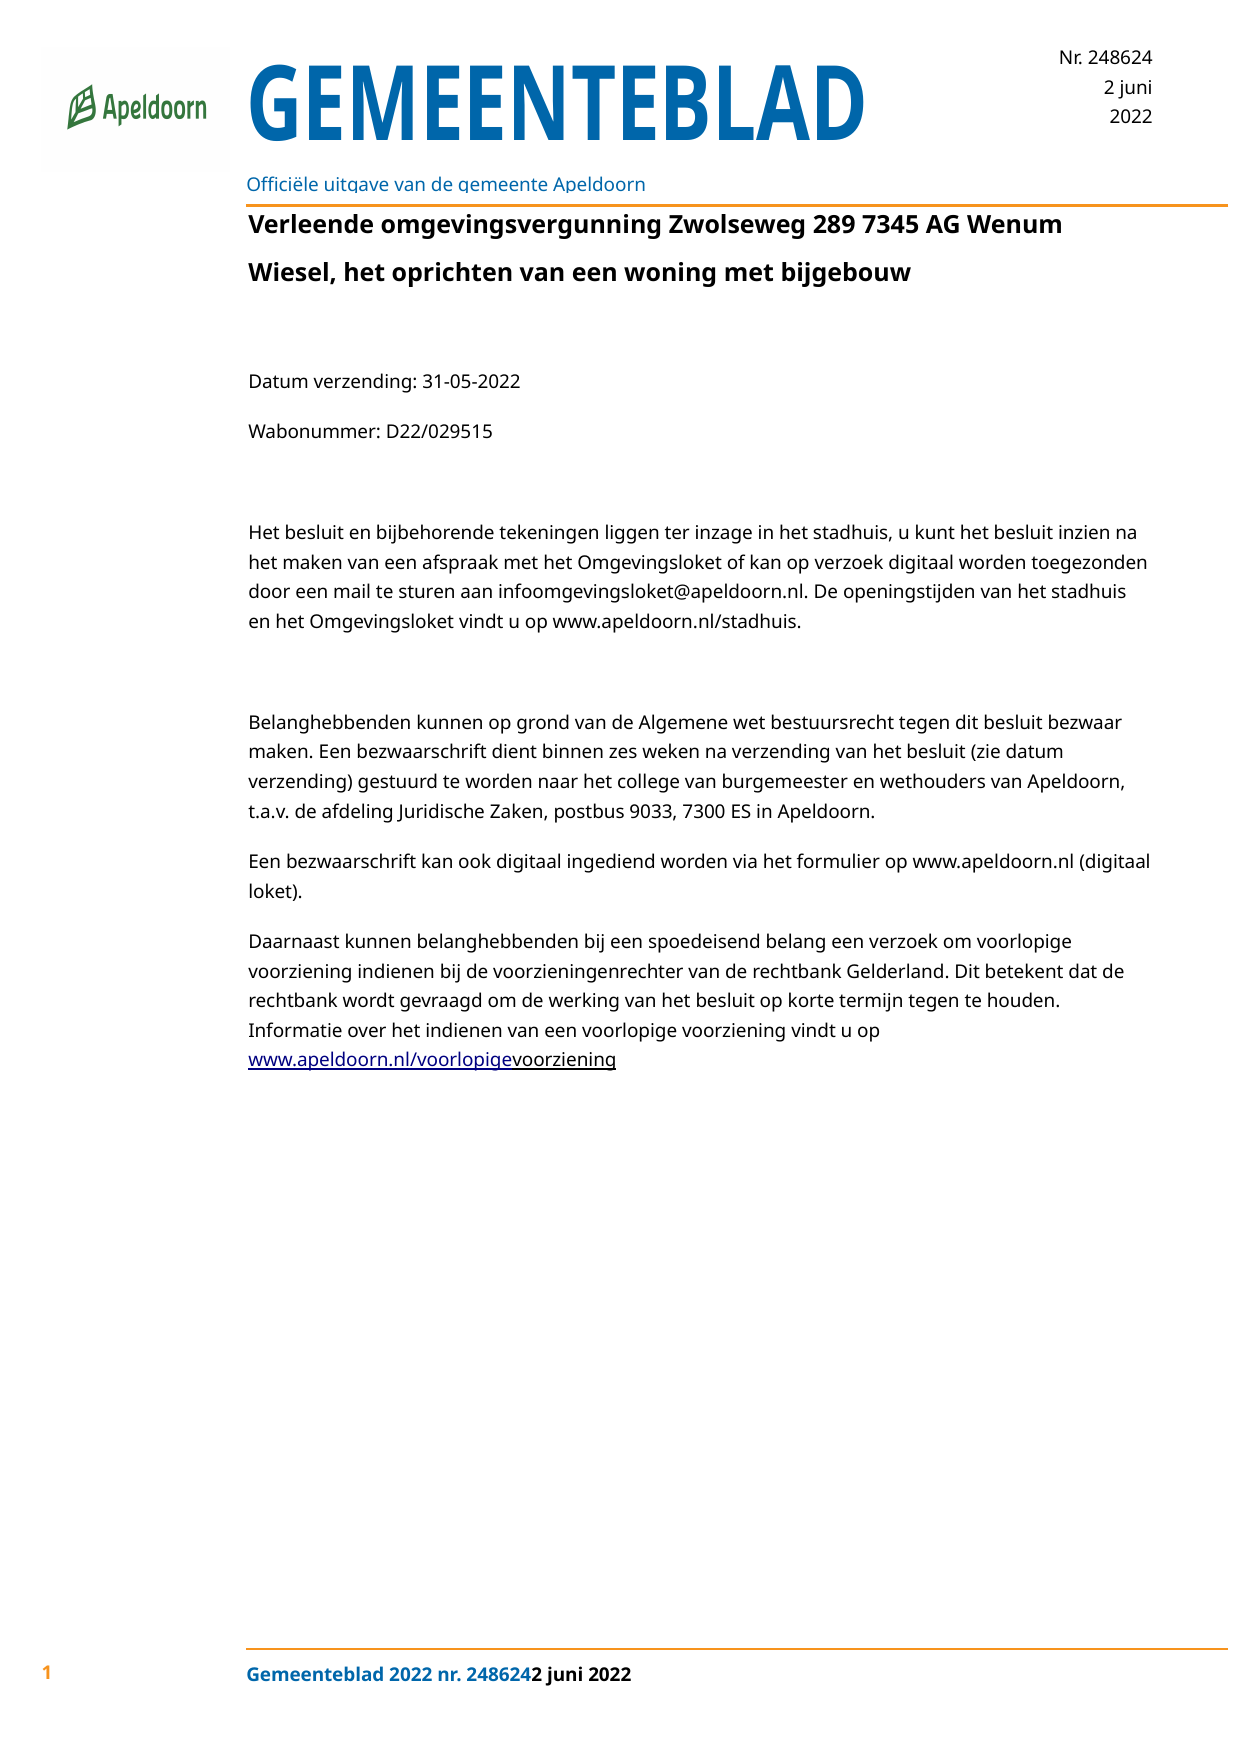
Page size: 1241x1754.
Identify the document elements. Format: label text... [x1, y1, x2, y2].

text Verleende omgevingsvergunning Zwolseweg 289 7345 AG Wenum Wiesel, het oprichten van een woning met bijgebouw [248, 207, 1152, 288]
picture [41, 47, 231, 172]
text Daarnaast kunnen belanghebbenden bij een spoedeisend belang een verzoek om voorlopige voorziening indienen bij de voorzieningenrechter van de rechtbank Gelderland. Dit betekent dat de rechtbank wordt gevraagd om de werking van het besluit op korte termijn tegen te houden. Informatie over het indienen van een voorlopige voorziening vindt u op www.apeldoorn.nl/voorlopigevoorziening [248, 928, 1152, 1072]
text Datum verzending: 31-05-2022 [248, 368, 1152, 394]
text Wabonummer: D22/029515 [248, 419, 1152, 444]
text Belanghebbenden kunnen op grond van de Algemene wet bestuursrecht tegen dit besluit bezwaar maken. Een bezwaarschrift dient binnen zes weken na verzending van het besluit (zie datum verzending) gestuurd te worden naar het college van burgemeester en wethouders van Apeldoorn, t.a.v. de afdeling Juridische Zaken, postbus 9033, 7300 ES in Apeldoorn. [248, 709, 1152, 824]
text Een bezwaarschrift kan ook digitaal ingediend worden via het formulier op www.apeldoorn.nl (digitaal loket). [248, 848, 1152, 904]
text Het besluit en bijbehorende tekeningen liggen ter inzage in het stadhuis, u kunt het besluit inzien na het maken van een afspraak met het Omgevingsloket of kan op verzoek digitaal worden toegezonden door een mail te sturen aan infoomgevingsloket@apeldoorn.nl. De openingstijden van het stadhuis en het Omgevingsloket vindt u op www.apeldoorn.nl/stadhuis. [248, 519, 1152, 634]
